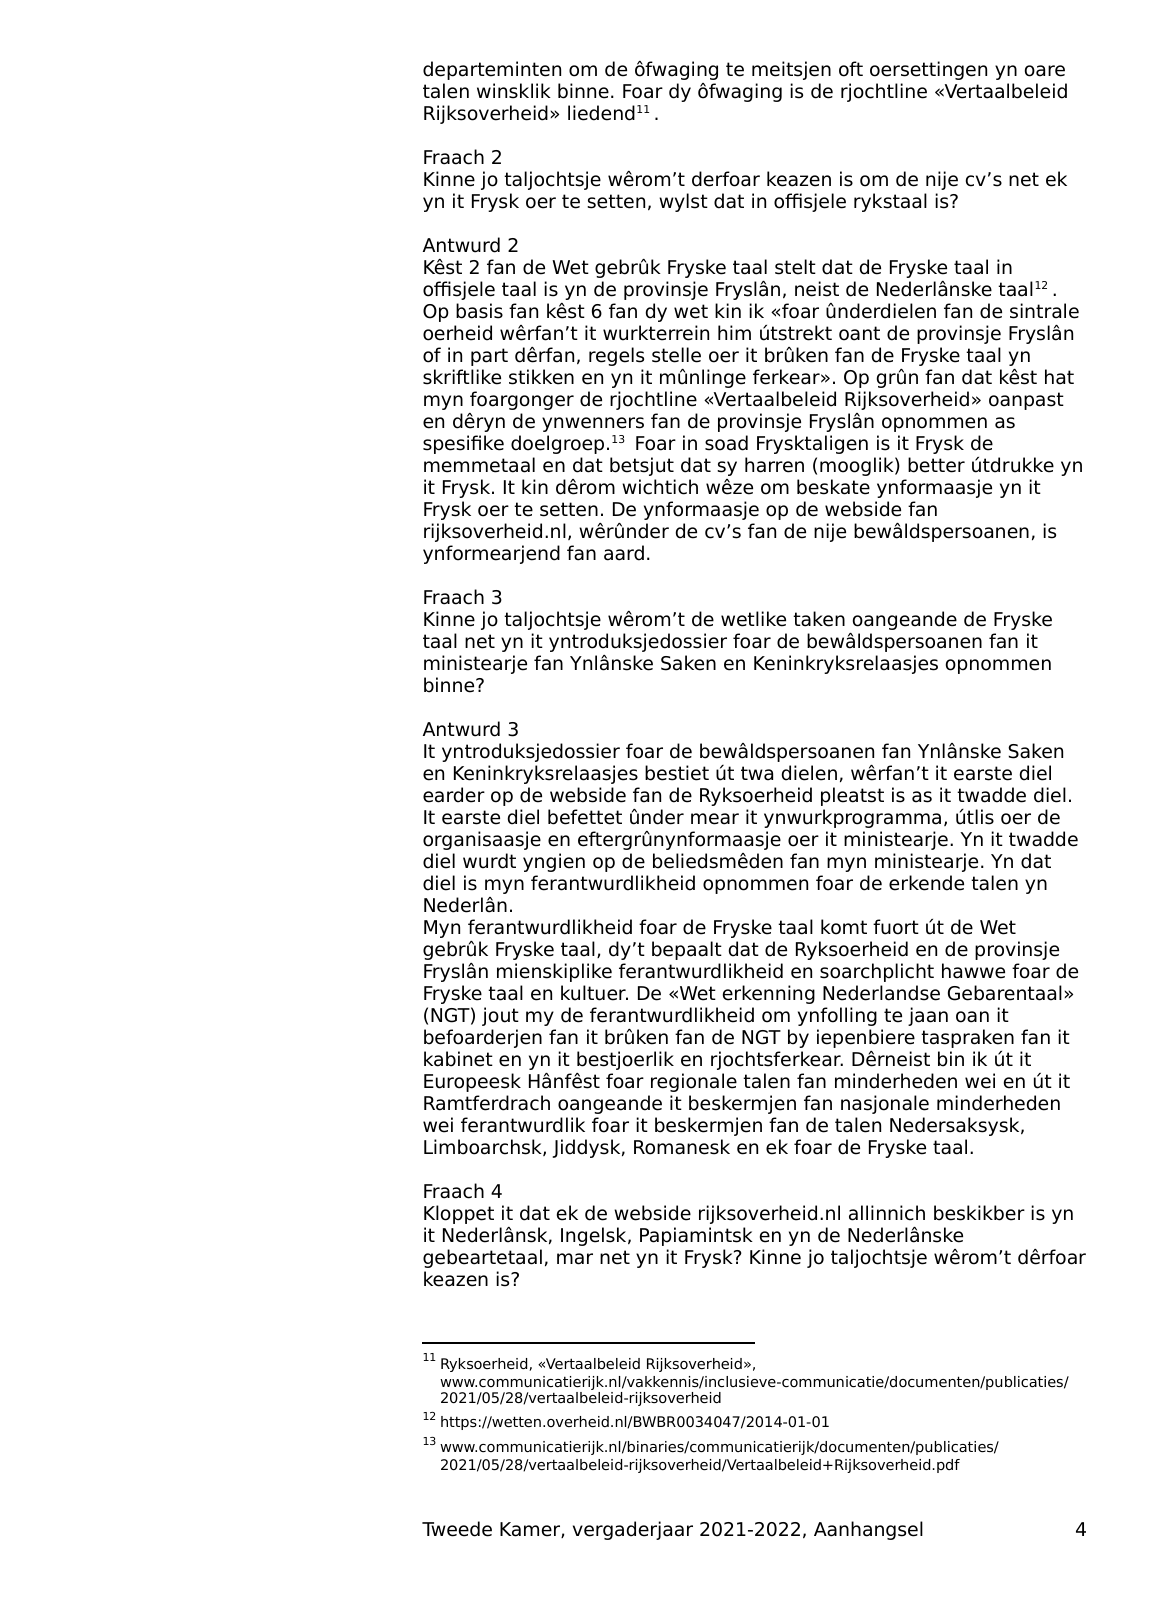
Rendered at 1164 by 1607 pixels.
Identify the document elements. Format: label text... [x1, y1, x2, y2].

text Antwurd 2 [422, 235, 1087, 257]
text Myn ferantwurdlikheid foar de Fryske taal komt fuort út de Wet gebrûk Fryske taal, dy’t bepaalt dat de Ryksoerheid en de provinsje Fryslân mienskiplike ferantwurdlikheid en soarchplicht hawwe foar de Fryske taal en kultuer. De «Wet erkenning Nederlandse Gebarentaal» (NGT) jout my de ferantwurdlikheid om ynfolling te jaan oan it befoarderjen fan it brûken fan de NGT by iepenbiere taspraken fan it kabinet en yn it bestjoerlik en rjochtsferkear. Dêrneist bin ik út it Europeesk Hânfêst foar regionale talen fan minderheden wei en út it Ramtferdrach oangeande it beskermjen fan nasjonale minderheden wei ferantwurdlik foar it beskermjen fan de talen Nedersaksysk, Limboarchsk, Jiddysk, Romanesk en ek foar de Fryske taal. [422, 917, 1087, 1159]
text www.communicatierijk.nl/binaries/communicatierijk/documenten/publicaties/2021/05/28/vertaalbeleid-rijksoverheid/Vertaalbeleid+Rijksoverheid.pdf [422, 1435, 1087, 1474]
text Kinne jo taljochtsje wêrom’t de wetlike taken oangeande de Fryske taal net yn it yntroduksjedossier foar de bewâldspersoanen fan it ministearje fan Ynlânske Saken en Keninkryksrelaasjes opnommen binne? [422, 609, 1087, 697]
text Antwurd 3 [422, 719, 1087, 741]
text Fraach 2 [422, 147, 1087, 169]
text Kinne jo taljochtsje wêrom’t derfoar keazen is om de nije cv’s net ek yn it Frysk oer te setten, wylst dat in offisjele rykstaal is? [422, 169, 1087, 213]
text Kloppet it dat ek de webside rijksoverheid.nl allinnich beskikber is yn it Nederlânsk, Ingelsk, Papiamintsk en yn de Nederlânske gebeartetaal, mar net yn it Frysk? Kinne jo taljochtsje wêrom’t dêrfoar keazen is? [422, 1203, 1087, 1291]
text Ryksoerheid, «Vertaalbeleid Rijksoverheid», www.communicatierijk.nl/vakkennis/inclusieve-communicatie/documenten/publicaties/2021/05/28/vertaalbeleid-rijksoverheid [422, 1352, 1087, 1407]
text https://wetten.overheid.nl/BWBR0034047/2014-01-01 [422, 1410, 1087, 1432]
text It yntroduksjedossier foar de bewâldspersoanen fan Ynlânske Saken en Keninkryksrelaasjes bestiet út twa dielen, wêrfan’t it earste diel earder op de webside fan de Ryksoerheid pleatst is as it twadde diel. It earste diel befettet ûnder mear it ynwurkprogramma, útlis oer de organisaasje en eftergrûnynformaasje oer it ministearje. Yn it twadde diel wurdt yngien op de beliedsmêden fan myn ministearje. Yn dat diel is myn ferantwurdlikheid opnommen foar de erkende talen yn Nederlân. [422, 741, 1087, 917]
text Fraach 3 [422, 587, 1087, 609]
text Fraach 4 [422, 1181, 1087, 1203]
text departeminten om de ôfwaging te meitsjen oft oersettingen yn oare talen winsklik binne. Foar dy ôfwaging is de rjochtline «Vertaalbeleid Rijksoverheid» liedend. [422, 59, 1087, 125]
text Kêst 2 fan de Wet gebrûk Fryske taal stelt dat de Fryske taal in offisjele taal is yn de provinsje Fryslân, neist de Nederlânske taal. Op basis fan kêst 6 fan dy wet kin ik «foar ûnderdielen fan de sintrale oerheid wêrfan’t it wurkterrein him útstrekt oant de provinsje Fryslân of in part dêrfan, regels stelle oer it brûken fan de Fryske taal yn skriftlike stikken en yn it mûnlinge ferkear». Op grûn fan dat kêst hat myn foargonger de rjochtline «Vertaalbeleid Rijksoverheid» oanpast en dêryn de ynwenners fan de provinsje Fryslân opnommen as spesifike doelgroep. Foar in soad Frysktaligen is it Frysk de memmetaal en dat betsjut dat sy harren (mooglik) better útdrukke yn it Frysk. It kin dêrom wichtich wêze om beskate ynformaasje yn it Frysk oer te setten. De ynformaasje op de webside fan rijksoverheid.nl, wêrûnder de cv’s fan de nije bewâldspersoanen, is ynformearjend fan aard. [422, 257, 1087, 565]
